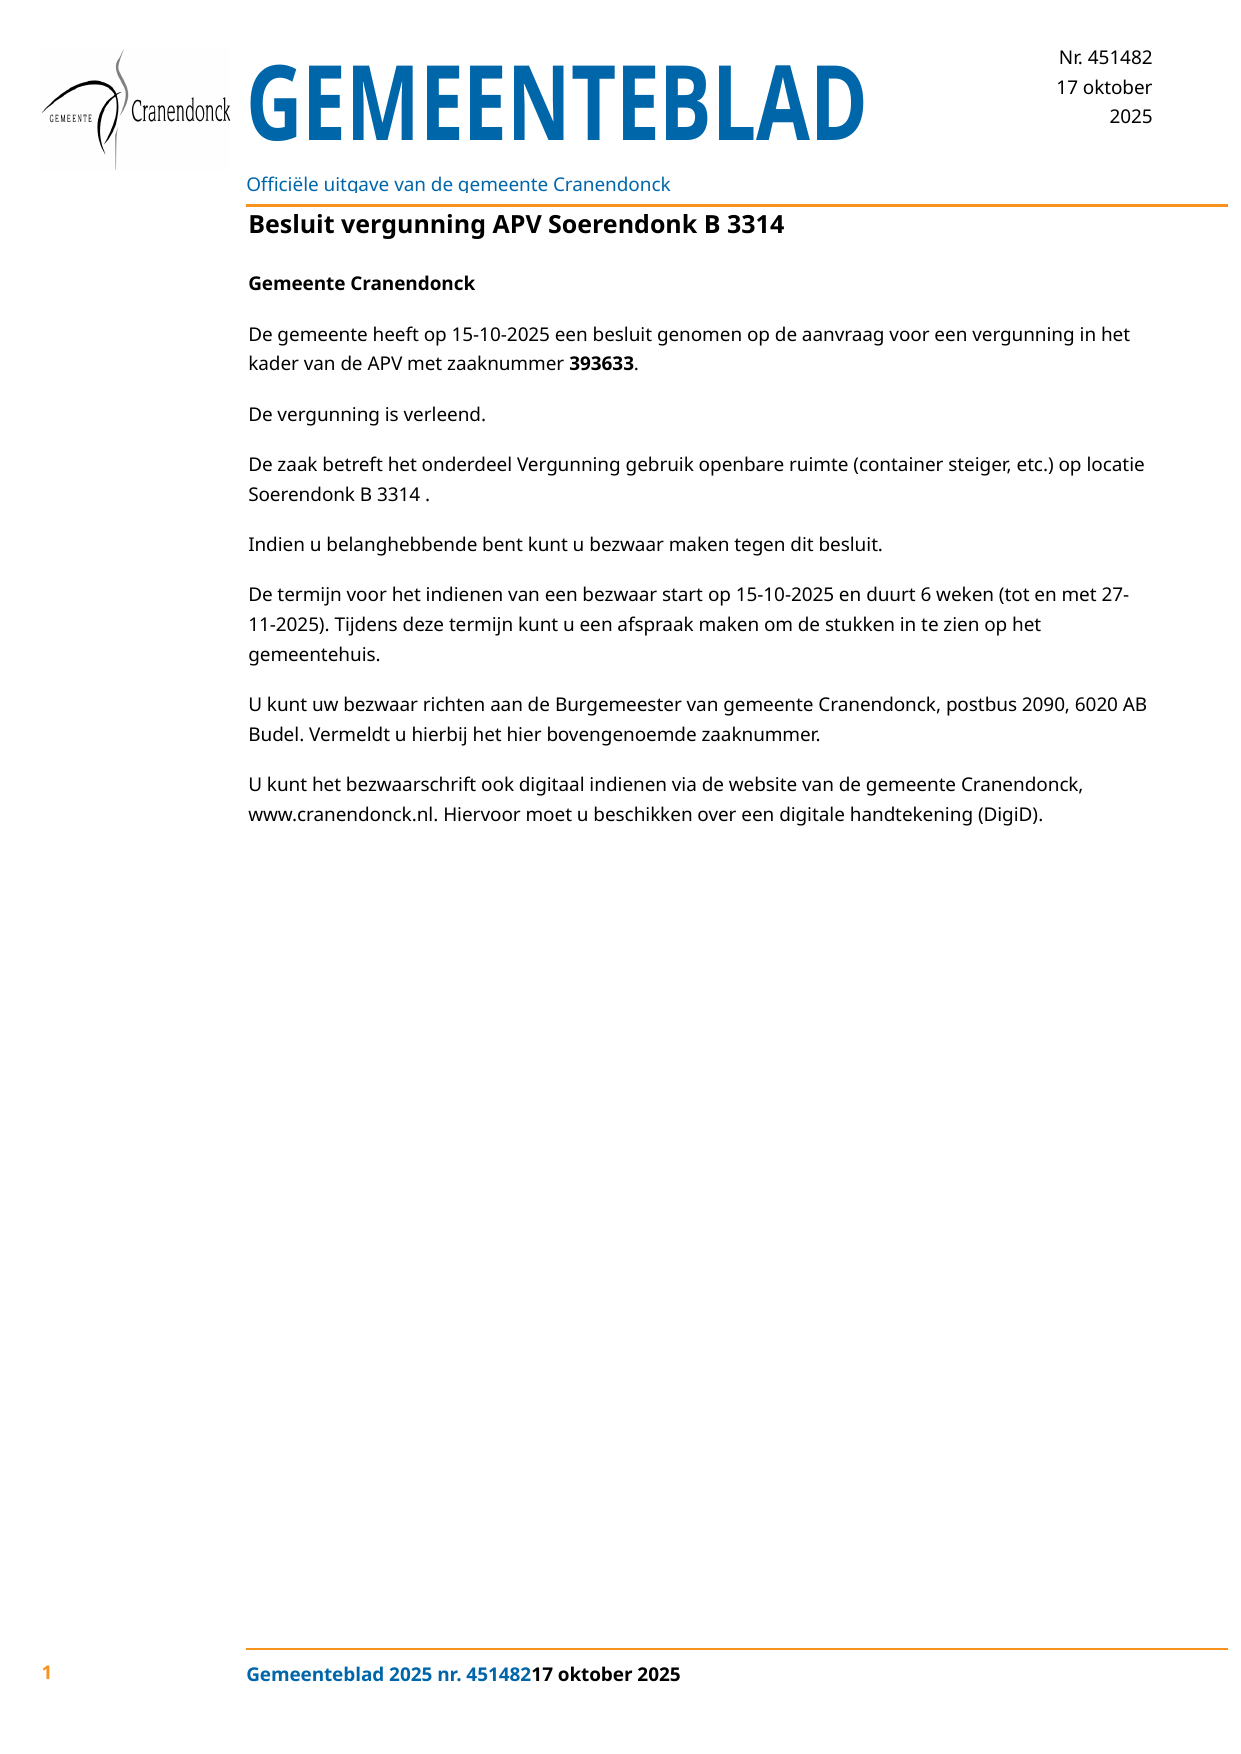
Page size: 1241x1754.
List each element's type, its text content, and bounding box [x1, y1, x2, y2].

text De vergunning is verleend. [248, 401, 1152, 426]
text Besluit vergunning APV Soerendonk B 3314 [248, 207, 1152, 241]
text U kunt het bezwaarschrift ook digitaal indienen via de website van de gemeente Cranendonck, www.cranendonck.nl. Hiervoor moet u beschikken over een digitale handtekening (DigiD). [248, 771, 1152, 826]
text Indien u belanghebbende bent kunt u bezwaar maken tegen dit besluit. [248, 531, 1152, 557]
text U kunt uw bezwaar richten aan de Burgemeester van gemeente Cranendonck, postbus 2090, 6020 AB Budel. Vermeldt u hierbij het hier bovengenoemde zaaknummer. [248, 691, 1152, 746]
picture [41, 47, 231, 172]
text De gemeente heeft op 15-10-2025 een besluit genomen op de aanvraag voor een vergunning in het kader van de APV met zaaknummer 393633. [248, 321, 1152, 376]
text Gemeente Cranendonck [248, 270, 1152, 296]
text De termijn voor het indienen van een bezwaar start op 15-10-2025 en duurt 6 weken (tot en met 27-11-2025). Tijdens deze termijn kunt u een afspraak maken om de stukken in te zien op het gemeentehuis. [248, 582, 1152, 666]
text De zaak betreft het onderdeel Vergunning gebruik openbare ruimte (container steiger, etc.) op locatie Soerendonk B 3314 . [248, 451, 1152, 506]
